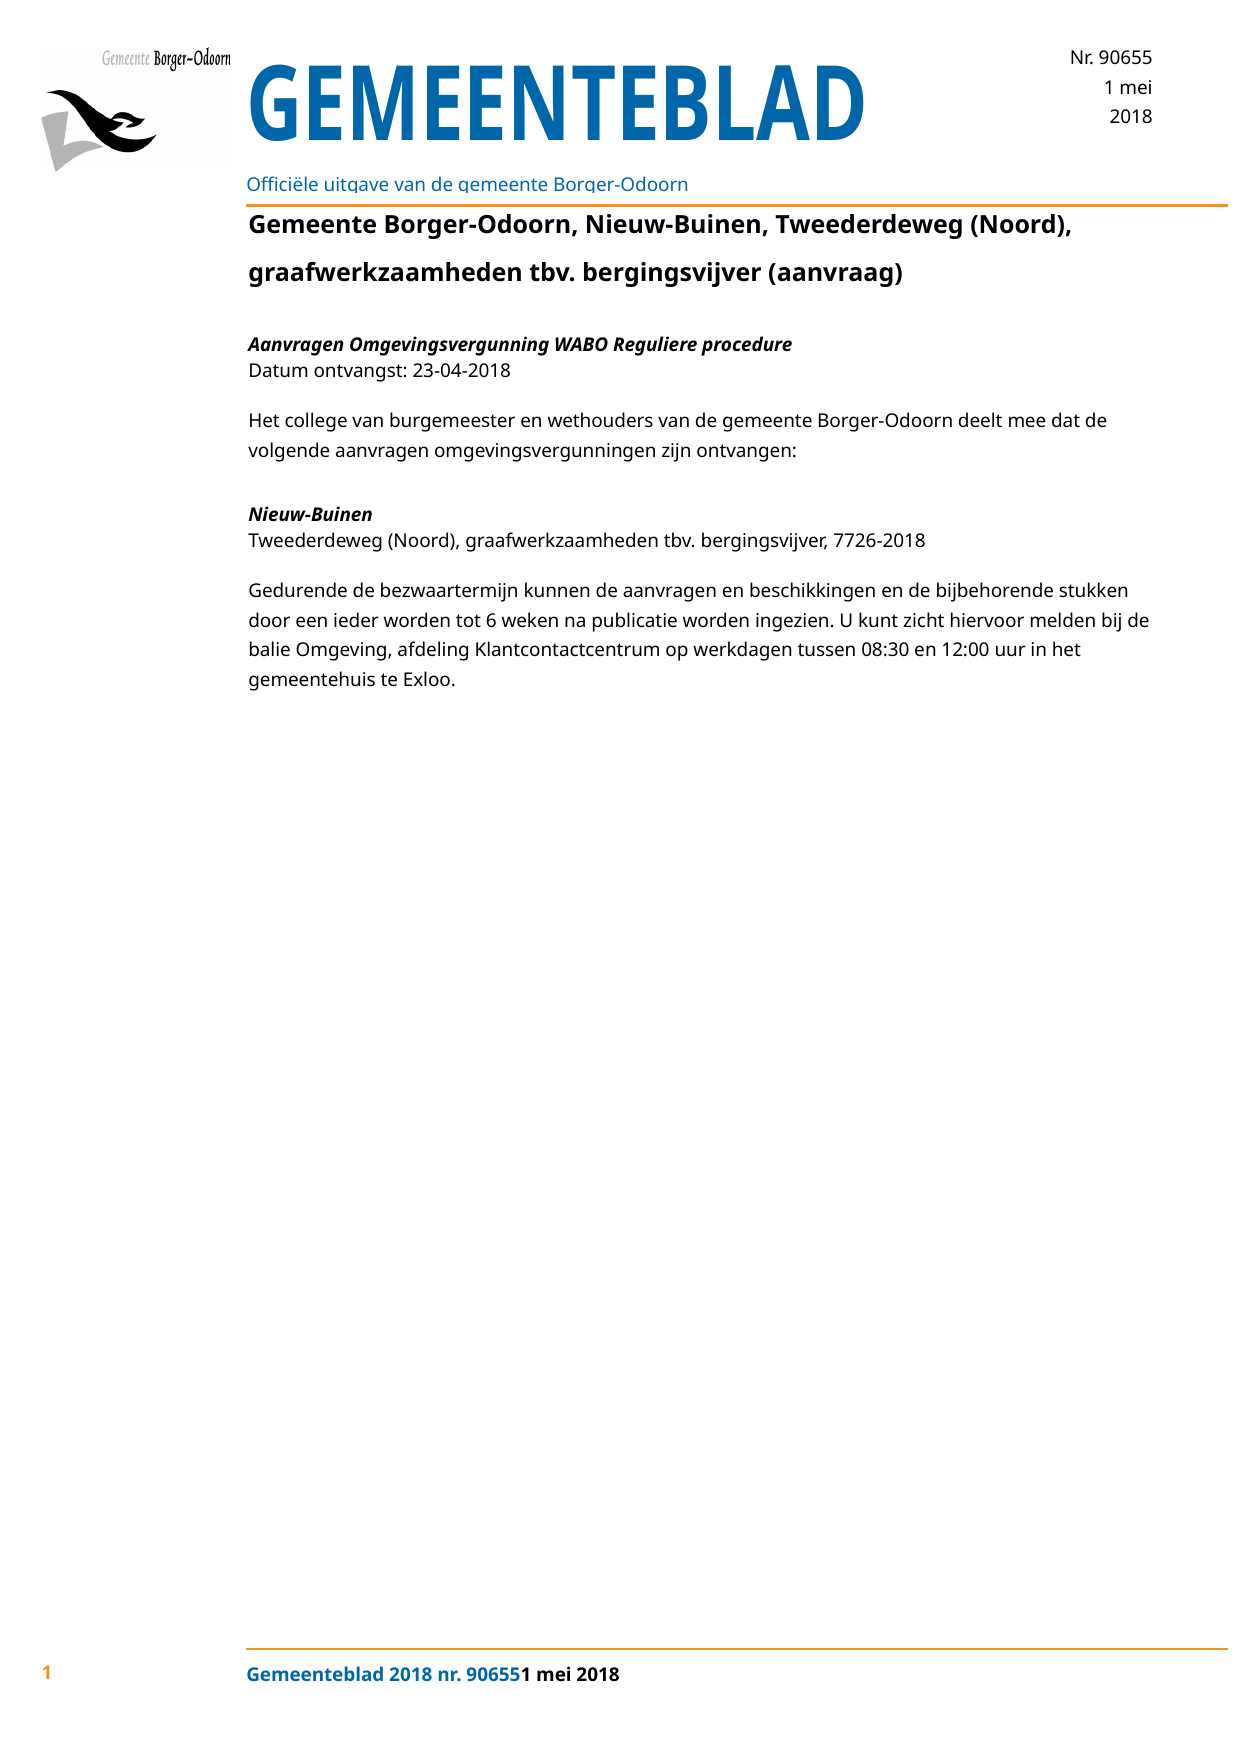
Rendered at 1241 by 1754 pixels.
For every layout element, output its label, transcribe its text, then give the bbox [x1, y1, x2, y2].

text Het college van burgemeester en wethouders van de gemeente Borger-Odoorn deelt mee dat de volgende aanvragen omgevingsvergunningen zijn ontvangen: [248, 408, 1152, 463]
text Gemeente Borger-Odoorn, Nieuw-Buinen, Tweederdeweg (Noord), graafwerkzaamheden tbv. bergingsvijver (aanvraag) [248, 207, 1152, 288]
text Aanvragen Omgevingsvergunning WABO Reguliere procedure [248, 331, 1152, 357]
text Nieuw-Buinen [248, 501, 1152, 527]
text Tweederdeweg (Noord), graafwerkzaamheden tbv. bergingsvijver, 7726-2018 [248, 527, 1152, 553]
text Gedurende de bezwaartermijn kunnen de aanvragen en beschikkingen en de bijbehorende stukken door een ieder worden tot 6 weken na publicatie worden ingezien. U kunt zicht hiervoor melden bij de balie Omgeving, afdeling Klantcontactcentrum op werkdagen tussen 08:30 en 12:00 uur in het gemeentehuis te Exloo. [248, 577, 1152, 692]
text Datum ontvangst: 23-04-2018 [248, 357, 1152, 383]
picture [41, 47, 231, 172]
